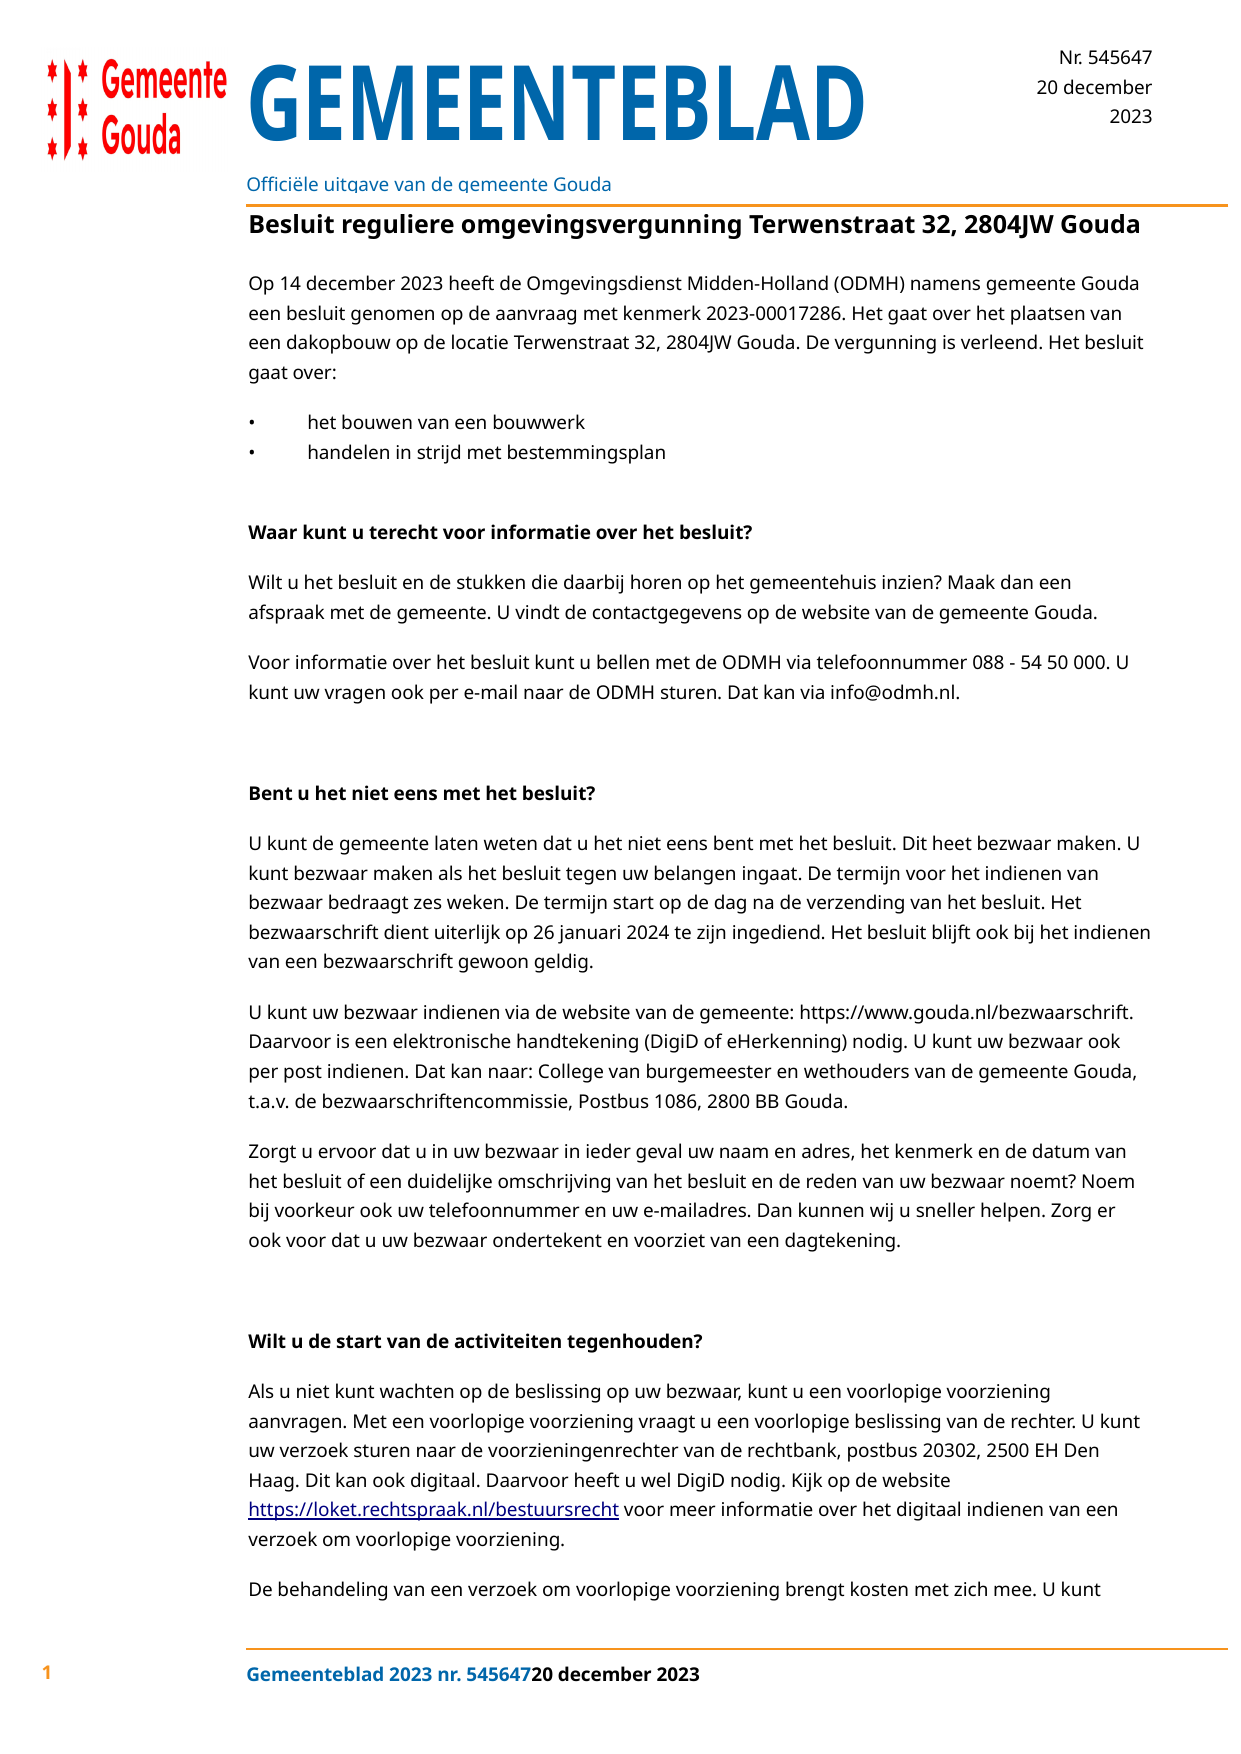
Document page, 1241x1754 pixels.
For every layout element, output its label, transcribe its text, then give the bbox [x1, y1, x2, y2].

text U kunt de gemeente laten weten dat u het niet eens bent met het besluit. Dit heet bezwaar maken. U kunt bezwaar maken als het besluit tegen uw belangen ingaat. De termijn voor het indienen van bezwaar bedraagt zes weken. De termijn start op de dag na de verzending van het besluit. Het bezwaarschrift dient uiterlijk op 26 januari 2024 te zijn ingediend. Het besluit blijft ook bij het indienen van een bezwaarschrift gewoon geldig. [248, 830, 1152, 974]
text Waar kunt u terecht voor informatie over het besluit? [248, 519, 1152, 545]
text Wilt u het besluit en de stukken die daarbij horen op het gemeentehuis inzien? Maak dan een afspraak met de gemeente. U vindt de contactgegevens op de website van de gemeente Gouda. [248, 569, 1152, 625]
text De behandeling van een verzoek om voorlopige voorziening brengt kosten met zich mee. U kunt [248, 1577, 1152, 1602]
text Voor informatie over het besluit kunt u bellen met de ODMH via telefoonnummer 088 - 54 50 000. U kunt uw vragen ook per e-mail naar de ODMH sturen. Dat kan via info@odmh.nl. [248, 649, 1152, 705]
text Op 14 december 2023 heeft de Omgevingsdienst Midden-Holland (ODMH) namens gemeente Gouda een besluit genomen op de aanvraag met kenmerk 2023-00017286. Het gaat over het plaatsen van een dakopbouw op de locatie Terwenstraat 32, 2804JW Gouda. De vergunning is verleend. Het besluit gaat over: [248, 270, 1152, 385]
text Besluit reguliere omgevingsvergunning Terwenstraat 32, 2804JW Gouda [248, 207, 1152, 241]
picture [41, 47, 231, 172]
text Zorgt u ervoor dat u in uw bezwaar in ieder geval uw naam en adres, het kenmerk en de datum van het besluit of een duidelijke omschrijving van het besluit en de reden van uw bezwaar noemt? Noem bij voorkeur ook uw telefoonnummer en uw e-mailadres. Dan kunnen wij u sneller helpen. Zorg er ook voor dat u uw bezwaar ondertekent en voorziet van een dagtekening. [248, 1138, 1152, 1253]
list het bouwen van een bouwwerk [248, 409, 1152, 435]
text Als u niet kunt wachten op de beslissing op uw bezwaar, kunt u een voorlopige voorziening aanvragen. Met een voorlopige voorziening vraagt u een voorlopige beslissing van de rechter. U kunt uw verzoek sturen naar de voorzieningenrechter van de rechtbank, postbus 20302, 2500 EH Den Haag. Dit kan ook digitaal. Daarvoor heeft u wel DigiD nodig. Kijk op de website https://loket.rechtspraak.nl/bestuursrecht voor meer informatie over het digitaal indienen van een verzoek om voorlopige voorziening. [248, 1378, 1152, 1552]
text U kunt uw bezwaar indienen via de website van de gemeente: https://www.gouda.nl/bezwaarschrift. Daarvoor is een elektronische handtekening (DigiD of eHerkenning) nodig. U kunt uw bezwaar ook per post indienen. Dat kan naar: College van burgemeester en wethouders van de gemeente Gouda, t.a.v. de bezwaarschriftencommissie, Postbus 1086, 2800 BB Gouda. [248, 999, 1152, 1113]
text Bent u het niet eens met het besluit? [248, 780, 1152, 806]
list handelen in strijd met bestemmingsplan [248, 439, 1152, 465]
text Wilt u de start van de activiteiten tegenhouden? [248, 1328, 1152, 1353]
